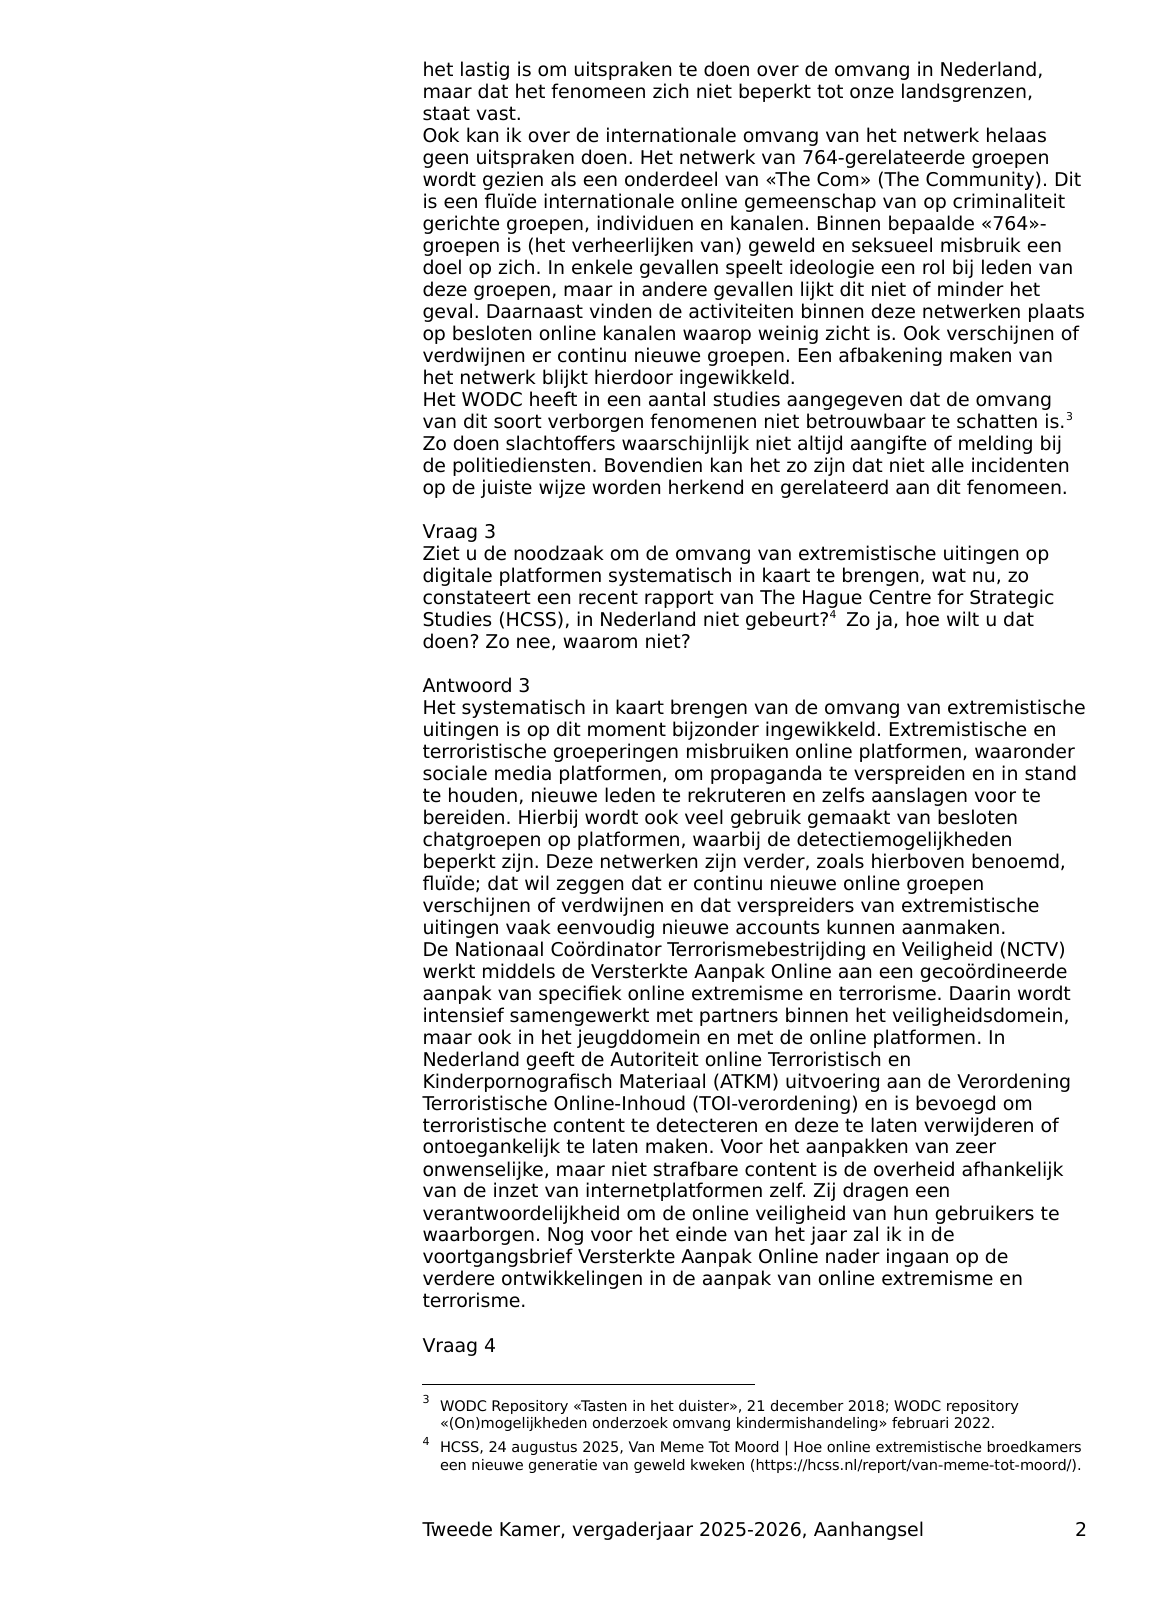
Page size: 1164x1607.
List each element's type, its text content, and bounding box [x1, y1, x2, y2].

text Antwoord 3 [422, 675, 1087, 697]
text het lastig is om uitspraken te doen over de omvang in Nederland, maar dat het fenomeen zich niet beperkt tot onze landsgrenzen, staat vast. [422, 59, 1087, 125]
text De Nationaal Coördinator Terrorismebestrijding en Veiligheid (NCTV) werkt middels de Versterkte Aanpak Online aan een gecoördineerde aanpak van specifiek online extremisme en terrorisme. Daarin wordt intensief samengewerkt met partners binnen het veiligheidsdomein, maar ook in het jeugddomein en met de online platformen. In Nederland geeft de Autoriteit online Terroristisch en Kinderpornografisch Materiaal (ATKM) uitvoering aan de Verordening Terroristische Online-Inhoud (TOI-verordening) en is bevoegd om terroristische content te detecteren en deze te laten verwijderen of ontoegankelijk te laten maken. Voor het aanpakken van zeer onwenselijke, maar niet strafbare content is de overheid afhankelijk van de inzet van internetplatformen zelf. Zij dragen een verantwoordelijkheid om de online veiligheid van hun gebruikers te waarborgen. Nog voor het einde van het jaar zal ik in de voortgangsbrief Versterkte Aanpak Online nader ingaan op de verdere ontwikkelingen in de aanpak van online extremisme en terrorisme. [422, 939, 1087, 1312]
text Het systematisch in kaart brengen van de omvang van extremistische uitingen is op dit moment bijzonder ingewikkeld. Extremistische en terroristische groeperingen misbruiken online platformen, waaronder sociale media platformen, om propaganda te verspreiden en in stand te houden, nieuwe leden te rekruteren en zelfs aanslagen voor te bereiden. Hierbij wordt ook veel gebruik gemaakt van besloten chatgroepen op platformen, waarbij de detectiemogelijkheden beperkt zijn. Deze netwerken zijn verder, zoals hierboven benoemd, fluïde; dat wil zeggen dat er continu nieuwe online groepen verschijnen of verdwijnen en dat verspreiders van extremistische uitingen vaak eenvoudig nieuwe accounts kunnen aanmaken. [422, 697, 1087, 939]
text Het WODC heeft in een aantal studies aangegeven dat de omvang van dit soort verborgen fenomenen niet betrouwbaar te schatten is. Zo doen slachtoffers waarschijnlijk niet altijd aangifte of melding bij de politiediensten. Bovendien kan het zo zijn dat niet alle incidenten op de juiste wijze worden herkend en gerelateerd aan dit fenomeen. [422, 389, 1087, 499]
text Ziet u de noodzaak om de omvang van extremistische uitingen op digitale platformen systematisch in kaart te brengen, wat nu, zo constateert een recent rapport van The Hague Centre for Strategic Studies (HCSS), in Nederland niet gebeurt? Zo ja, hoe wilt u dat doen? Zo nee, waarom niet? [422, 543, 1087, 653]
text HCSS, 24 augustus 2025, Van Meme Tot Moord | Hoe online extremistische broedkamers een nieuwe generatie van geweld kweken (https://hcss.nl/report/van-meme-tot-moord/). [422, 1435, 1087, 1474]
text Ook kan ik over de internationale omvang van het netwerk helaas geen uitspraken doen. Het netwerk van 764-gerelateerde groepen wordt gezien als een onderdeel van «The Com» (The Community). Dit is een fluïde internationale online gemeenschap van op criminaliteit gerichte groepen, individuen en kanalen. Binnen bepaalde «764»-groepen is (het verheerlijken van) geweld en seksueel misbruik een doel op zich. In enkele gevallen speelt ideologie een rol bij leden van deze groepen, maar in andere gevallen lijkt dit niet of minder het geval. Daarnaast vinden de activiteiten binnen deze netwerken plaats op besloten online kanalen waarop weinig zicht is. Ook verschijnen of verdwijnen er continu nieuwe groepen. Een afbakening maken van het netwerk blijkt hierdoor ingewikkeld. [422, 125, 1087, 389]
text WODC Repository «Tasten in het duister», 21 december 2018; WODC repository «(On)mogelijkheden onderzoek omvang kindermishandeling» februari 2022. [422, 1393, 1087, 1432]
text Vraag 4 [422, 1334, 1087, 1356]
text Vraag 3 [422, 521, 1087, 543]
